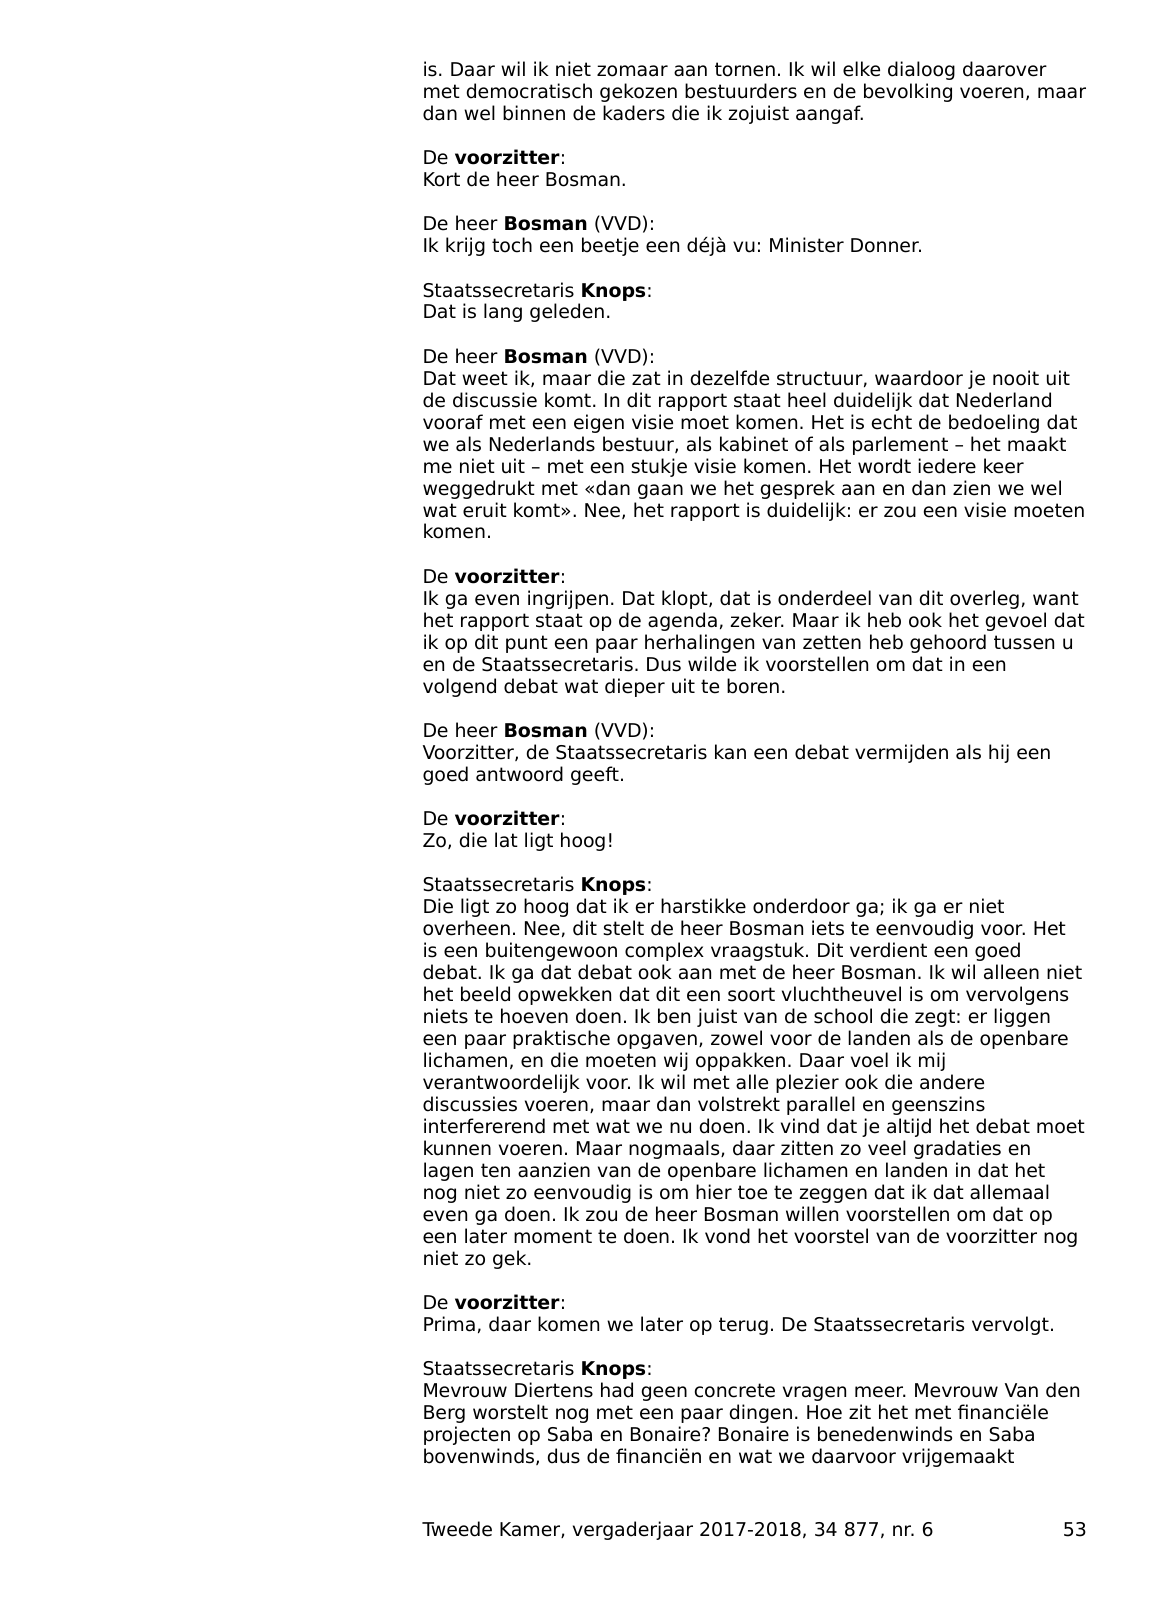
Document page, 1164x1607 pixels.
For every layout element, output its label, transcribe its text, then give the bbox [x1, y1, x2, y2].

text De voorzitter: [422, 1292, 1087, 1314]
text Staatssecretaris Knops: [422, 874, 1087, 896]
text Zo, die lat ligt hoog! [422, 830, 1087, 852]
text Prima, daar komen we later op terug. De Staatssecretaris vervolgt. [422, 1314, 1087, 1336]
text Mevrouw Diertens had geen concrete vragen meer. Mevrouw Van den Berg worstelt nog met een paar dingen. Hoe zit het met financiële projecten op Saba en Bonaire? Bonaire is benedenwinds en Saba bovenwinds, dus de financiën en wat we daarvoor vrijgemaakt [422, 1380, 1087, 1468]
text De heer Bosman (VVD): [422, 346, 1087, 368]
text is. Daar wil ik niet zomaar aan tornen. Ik wil elke dialoog daarover met democratisch gekozen bestuurders en de bevolking voeren, maar dan wel binnen de kaders die ik zojuist aangaf. [422, 59, 1087, 125]
text Ik krijg toch een beetje een déjà vu: Minister Donner. [422, 235, 1087, 257]
text Staatssecretaris Knops: [422, 1358, 1087, 1380]
text Ik ga even ingrijpen. Dat klopt, dat is onderdeel van dit overleg, want het rapport staat op de agenda, zeker. Maar ik heb ook het gevoel dat ik op dit punt een paar herhalingen van zetten heb gehoord tussen u en de Staatssecretaris. Dus wilde ik voorstellen om dat in een volgend debat wat dieper uit te boren. [422, 588, 1087, 697]
text De heer Bosman (VVD): [422, 213, 1087, 235]
text De heer Bosman (VVD): [422, 720, 1087, 742]
text Staatssecretaris Knops: [422, 279, 1087, 301]
text Die ligt zo hoog dat ik er harstikke onderdoor ga; ik ga er niet overheen. Nee, dit stelt de heer Bosman iets te eenvoudig voor. Het is een buitengewoon complex vraagstuk. Dit verdient een goed debat. Ik ga dat debat ook aan met de heer Bosman. Ik wil alleen niet het beeld opwekken dat dit een soort vluchtheuvel is om vervolgens niets te hoeven doen. Ik ben juist van de school die zegt: er liggen een paar praktische opgaven, zowel voor de landen als de openbare lichamen, en die moeten wij oppakken. Daar voel ik mij verantwoordelijk voor. Ik wil met alle plezier ook die andere discussies voeren, maar dan volstrekt parallel en geenszins interfererend met wat we nu doen. Ik vind dat je altijd het debat moet kunnen voeren. Maar nogmaals, daar zitten zo veel gradaties en lagen ten aanzien van de openbare lichamen en landen in dat het nog niet zo eenvoudig is om hier toe te zeggen dat ik dat allemaal even ga doen. Ik zou de heer Bosman willen voorstellen om dat op een later moment te doen. Ik vond het voorstel van de voorzitter nog niet zo gek. [422, 896, 1087, 1269]
text Kort de heer Bosman. [422, 169, 1087, 191]
text De voorzitter: [422, 147, 1087, 169]
text De voorzitter: [422, 808, 1087, 830]
text Dat weet ik, maar die zat in dezelfde structuur, waardoor je nooit uit de discussie komt. In dit rapport staat heel duidelijk dat Nederland vooraf met een eigen visie moet komen. Het is echt de bedoeling dat we als Nederlands bestuur, als kabinet of als parlement – het maakt me niet uit – met een stukje visie komen. Het wordt iedere keer weggedrukt met «dan gaan we het gesprek aan en dan zien we wel wat eruit komt». Nee, het rapport is duidelijk: er zou een visie moeten komen. [422, 368, 1087, 543]
text De voorzitter: [422, 566, 1087, 588]
text Voorzitter, de Staatssecretaris kan een debat vermijden als hij een goed antwoord geeft. [422, 742, 1087, 786]
text Dat is lang geleden. [422, 301, 1087, 323]
